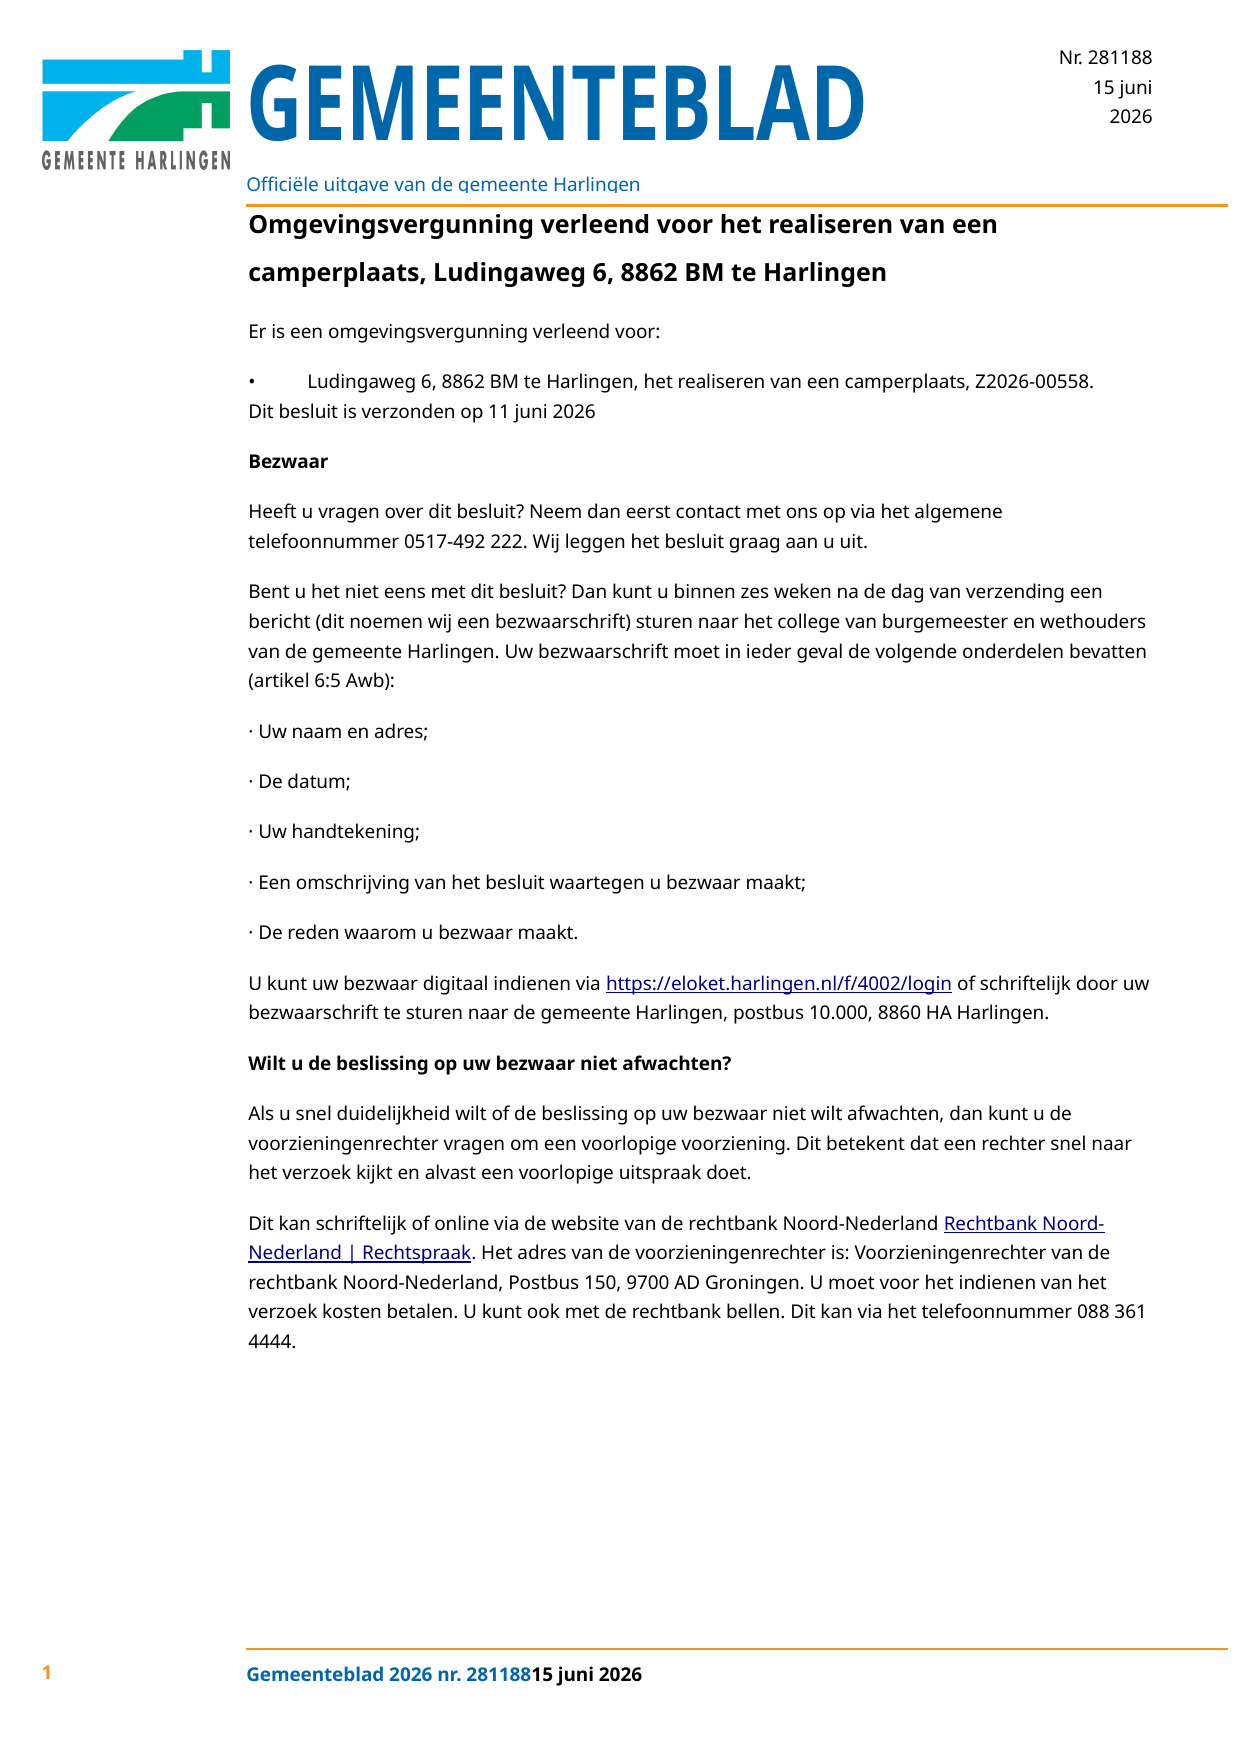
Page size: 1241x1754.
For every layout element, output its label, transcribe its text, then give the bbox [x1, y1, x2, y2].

text Als u snel duidelijkheid wilt of de beslissing op uw bezwaar niet wilt afwachten, dan kunt u de voorzieningenrechter vragen om een voorlopige voorziening. Dit betekent dat een rechter snel naar het verzoek kijkt en alvast een voorlopige uitspraak doet. [248, 1100, 1152, 1185]
text Bent u het niet eens met dit besluit? Dan kunt u binnen zes weken na de dag van verzending een bericht (dit noemen wij een bezwaarschrift) sturen naar het college van burgemeester en wethouders van de gemeente Harlingen. Uw bezwaarschrift moet in ieder geval de volgende onderdelen bevatten (artikel 6:5 Awb): [248, 579, 1152, 693]
text · De datum; [248, 768, 1152, 794]
text Dit besluit is verzonden op 11 juni 2026 [248, 398, 1152, 424]
text Heeft u vragen over dit besluit? Neem dan eerst contact met ons op via het algemene telefoonnummer 0517-492 222. Wij leggen het besluit graag aan u uit. [248, 499, 1152, 554]
picture [41, 47, 231, 172]
text Bezwaar [248, 448, 1152, 474]
text · Uw naam en adres; [248, 718, 1152, 744]
text U kunt uw bezwaar digitaal indienen via https://eloket.harlingen.nl/f/4002/login of schriftelijk door uw bezwaarschrift te sturen naar de gemeente Harlingen, postbus 10.000, 8860 HA Harlingen. [248, 970, 1152, 1025]
text Er is een omgevingsvergunning verleend voor: [248, 318, 1152, 344]
text · De reden waarom u bezwaar maakt. [248, 919, 1152, 945]
text Dit kan schriftelijk of online via de website van de rechtbank Noord-Nederland Rechtbank Noord-Nederland | Rechtspraak. Het adres van de voorzieningenrechter is: Voorzieningenrechter van de rechtbank Noord-Nederland, Postbus 150, 9700 AD Groningen. U moet voor het indienen van het verzoek kosten betalen. U kunt ook met de rechtbank bellen. Dit kan via het telefoonnummer 088 361 4444. [248, 1210, 1152, 1354]
list Ludingaweg 6, 8862 BM te Harlingen, het realiseren van een camperplaats, Z2026-00558. [248, 368, 1152, 394]
text · Een omschrijving van het besluit waartegen u bezwaar maakt; [248, 869, 1152, 895]
text Omgevingsvergunning verleend voor het realiseren van een camperplaats, Ludingaweg 6, 8862 BM te Harlingen [248, 207, 1152, 288]
text · Uw handtekening; [248, 819, 1152, 844]
text Wilt u de beslissing op uw bezwaar niet afwachten? [248, 1050, 1152, 1076]
